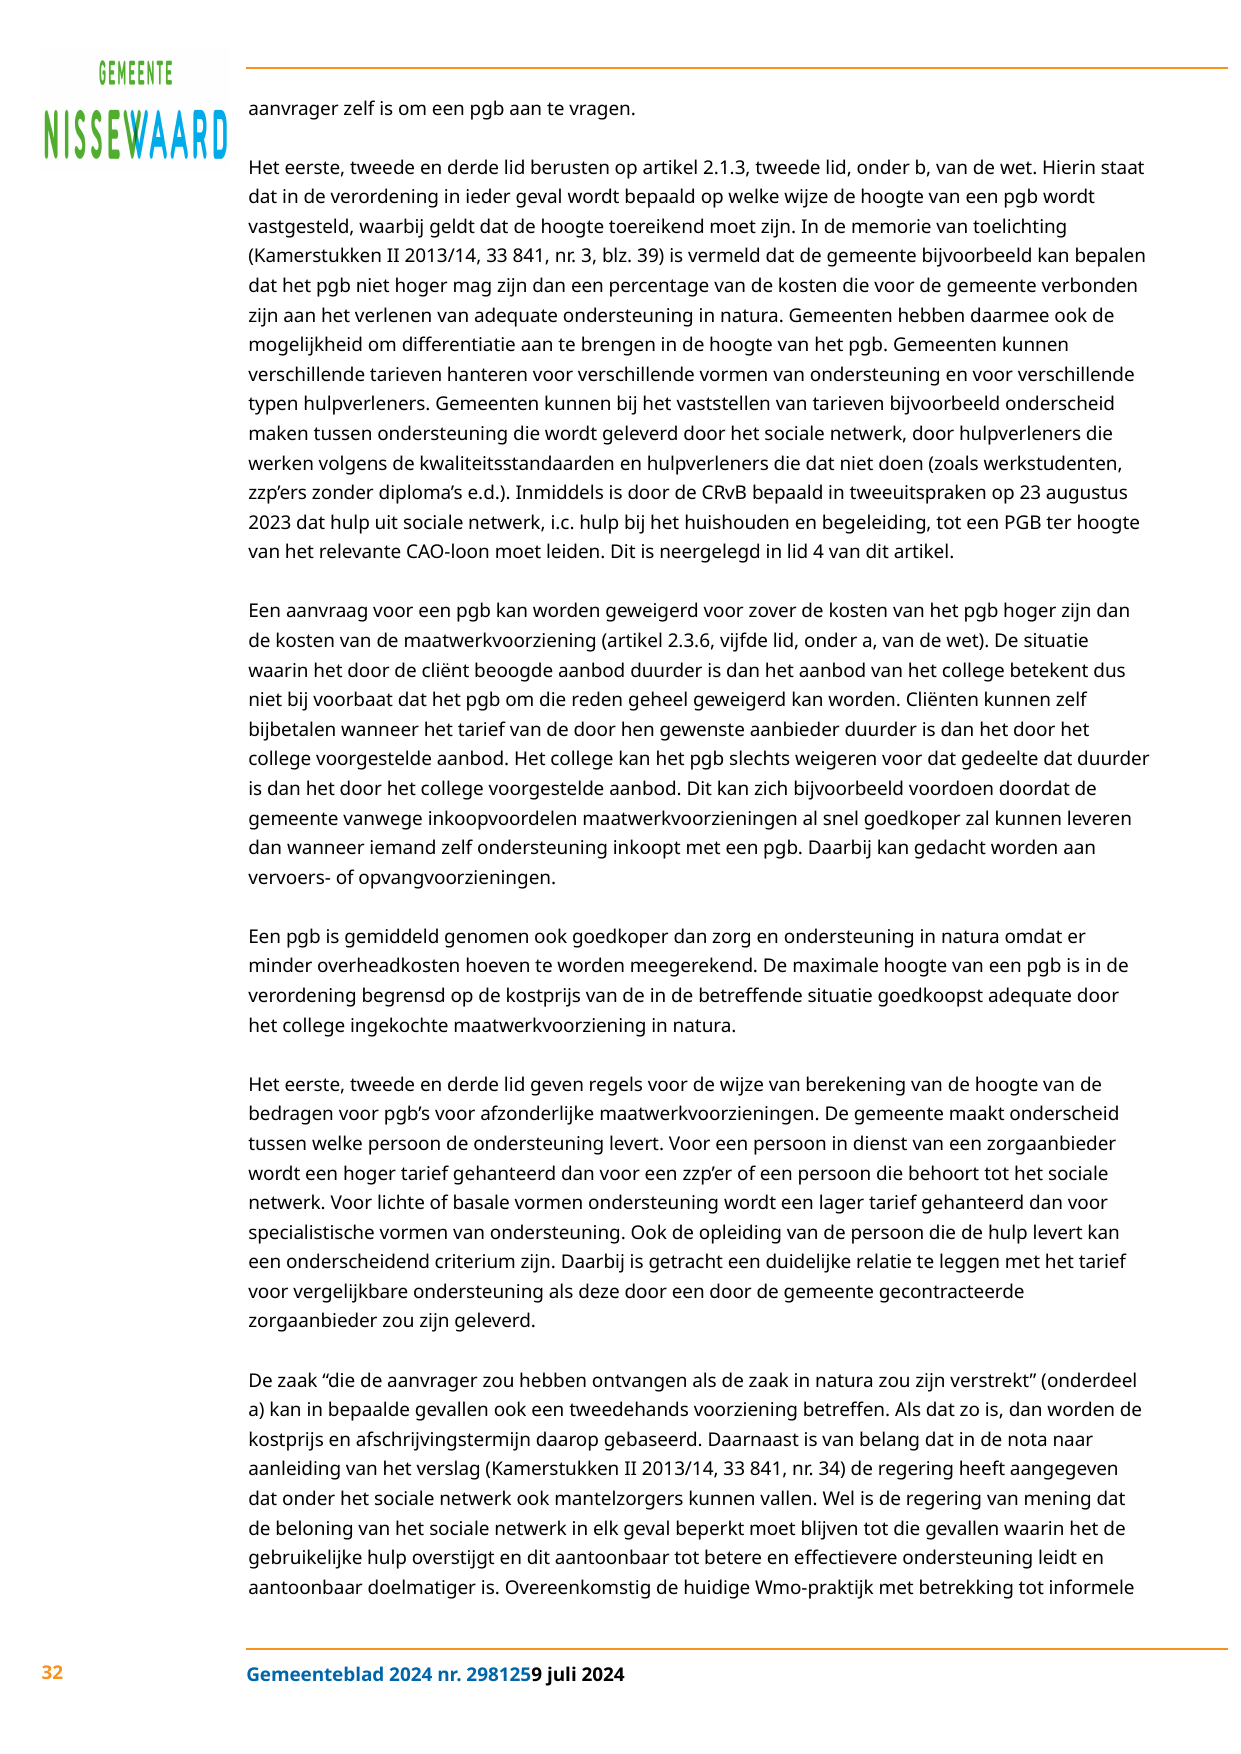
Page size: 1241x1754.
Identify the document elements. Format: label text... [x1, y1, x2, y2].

picture [41, 47, 231, 172]
text Een pgb is gemiddeld genomen ook goedkoper dan zorg en ondersteuning in natura omdat er minder overheadkosten hoeven te worden meegerekend. De maximale hoogte van een pgb is in de verordening begrensd op de kostprijs van de in de betreffende situatie goedkoopst adequate door het college ingekochte maatwerkvoorziening in natura. [248, 923, 1152, 1038]
text Een aanvraag voor een pgb kan worden geweigerd voor zover de kosten van het pgb hoger zijn dan de kosten van de maatwerkvoorziening (artikel 2.3.6, vijfde lid, onder a, van de wet). De situatie waarin het door de cliënt beoogde aanbod duurder is dan het aanbod van het college betekent dus niet bij voorbaat dat het pgb om die reden geheel geweigerd kan worden. Cliënten kunnen zelf bijbetalen wanneer het tarief van de door hen gewenste aanbieder duurder is dan het door het college voorgestelde aanbod. Het college kan het pgb slechts weigeren voor dat gedeelte dat duurder is dan het door het college voorgestelde aanbod. Dit kan zich bijvoorbeeld voordoen doordat de gemeente vanwege inkoopvoordelen maatwerkvoorzieningen al snel goedkoper zal kunnen leveren dan wanneer iemand zelf ondersteuning inkoopt met een pgb. Daarbij kan gedacht worden aan vervoers- of opvangvoorzieningen. [248, 598, 1152, 890]
text Het eerste, tweede en derde lid geven regels voor de wijze van berekening van de hoogte van de bedragen voor pgb’s voor afzonderlijke maatwerkvoorzieningen. De gemeente maakt onderscheid tussen welke persoon de ondersteuning levert. Voor een persoon in dienst van een zorgaanbieder wordt een hoger tarief gehanteerd dan voor een zzp’er of een persoon die behoort tot het sociale netwerk. Voor lichte of basale vormen ondersteuning wordt een lager tarief gehanteerd dan voor specialistische vormen van ondersteuning. Ook de opleiding van de persoon die de hulp levert kan een onderscheidend criterium zijn. Daarbij is getracht een duidelijke relatie te leggen met het tarief voor vergelijkbare ondersteuning als deze door een door de gemeente gecontracteerde zorgaanbieder zou zijn geleverd. [248, 1071, 1152, 1333]
text aanvrager zelf is om een pgb aan te vragen. [248, 95, 1152, 121]
text De zaak “die de aanvrager zou hebben ontvangen als de zaak in natura zou zijn verstrekt” (onderdeel a) kan in bepaalde gevallen ook een tweedehands voorziening betreffen. Als dat zo is, dan worden de kostprijs en afschrijvingstermijn daarop gebaseerd. Daarnaast is van belang dat in de nota naar aanleiding van het verslag (Kamerstukken II 2013/14, 33 841, nr. 34) de regering heeft aangegeven dat onder het sociale netwerk ook mantelzorgers kunnen vallen. Wel is de regering van mening dat de beloning van het sociale netwerk in elk geval beperkt moet blijven tot die gevallen waarin het de gebruikelijke hulp overstijgt en dit aantoonbaar tot betere en effectievere ondersteuning leidt en aantoonbaar doelmatiger is. Overeenkomstig de huidige Wmo-praktijk met betrekking tot informele [248, 1367, 1152, 1600]
text Het eerste, tweede en derde lid berusten op artikel 2.1.3, tweede lid, onder b, van de wet. Hierin staat dat in de verordening in ieder geval wordt bepaald op welke wijze de hoogte van een pgb wordt vastgesteld, waarbij geldt dat de hoogte toereikend moet zijn. In de memorie van toelichting (Kamerstukken II 2013/14, 33 841, nr. 3, blz. 39) is vermeld dat de gemeente bijvoorbeeld kan bepalen dat het pgb niet hoger mag zijn dan een percentage van de kosten die voor de gemeente verbonden zijn aan het verlenen van adequate ondersteuning in natura. Gemeenten hebben daarmee ook de mogelijkheid om differentiatie aan te brengen in de hoogte van het pgb. Gemeenten kunnen verschillende tarieven hanteren voor verschillende vormen van ondersteuning en voor verschillende typen hulpverleners. Gemeenten kunnen bij het vaststellen van tarieven bijvoorbeeld onderscheid maken tussen ondersteuning die wordt geleverd door het sociale netwerk, door hulpverleners die werken volgens de kwaliteitsstandaarden en hulpverleners die dat niet doen (zoals werkstudenten, zzp’ers zonder diploma’s e.d.). Inmiddels is door de CRvB bepaald in tweeuitspraken op 23 augustus 2023 dat hulp uit sociale netwerk, i.c. hulp bij het huishouden en begeleiding, tot een PGB ter hoogte van het relevante CAO-loon moet leiden. Dit is neergelegd in lid 4 van dit artikel. [248, 154, 1152, 564]
